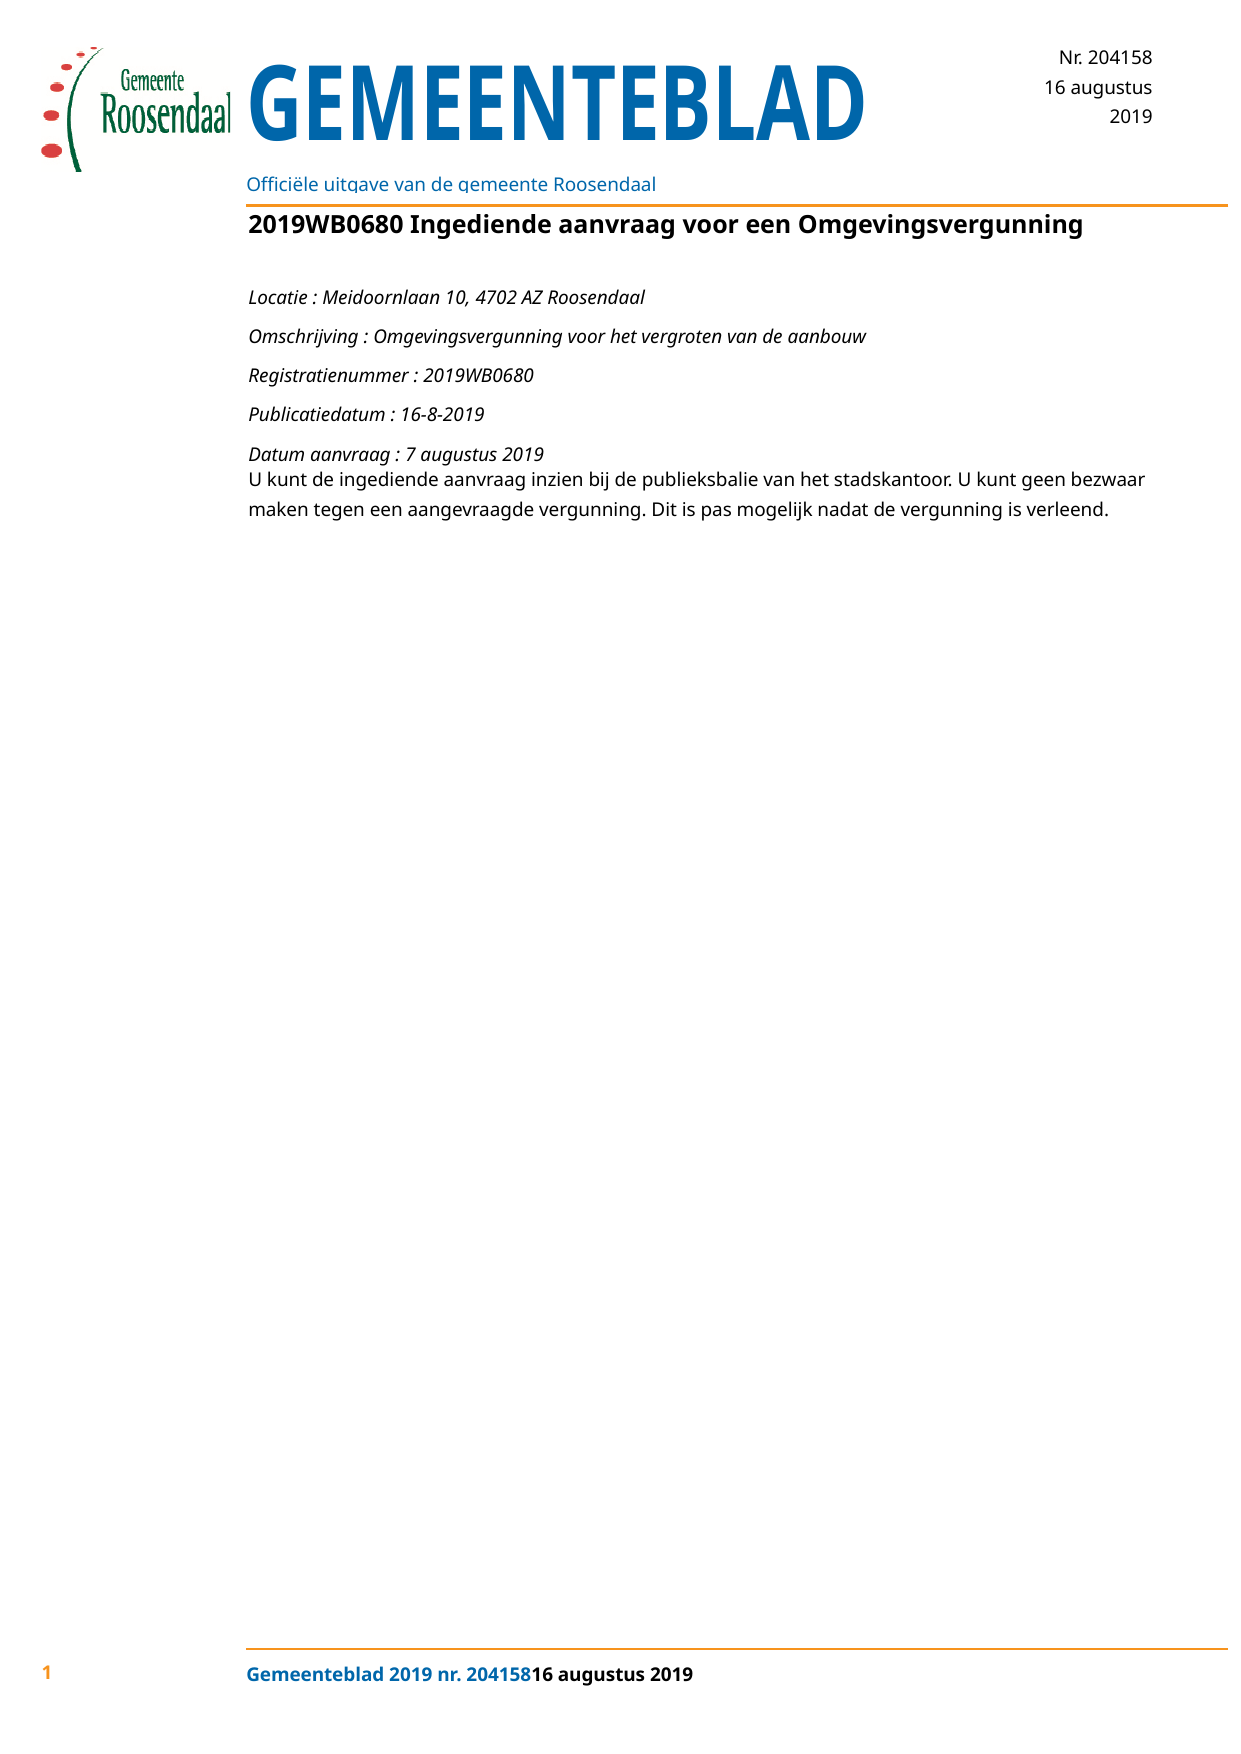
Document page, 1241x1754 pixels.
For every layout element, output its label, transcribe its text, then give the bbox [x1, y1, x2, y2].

text Locatie : Meidoornlaan 10, 4702 AZ Roosendaal [248, 284, 1152, 309]
text 2019WB0680 Ingediende aanvraag voor een Omgevingsvergunning [248, 207, 1152, 241]
picture [41, 47, 231, 172]
text Publicatiedatum : 16-8-2019 [248, 402, 1152, 427]
text Omschrijving : Omgevingsvergunning voor het vergroten van de aanbouw [248, 323, 1152, 349]
text Datum aanvraag : 7 augustus 2019 [248, 441, 1152, 467]
text Registratienummer : 2019WB0680 [248, 362, 1152, 388]
text U kunt de ingediende aanvraag inzien bij de publieksbalie van het stadskantoor. U kunt geen bezwaar maken tegen een aangevraagde vergunning. Dit is pas mogelijk nadat de vergunning is verleend. [248, 467, 1152, 522]
